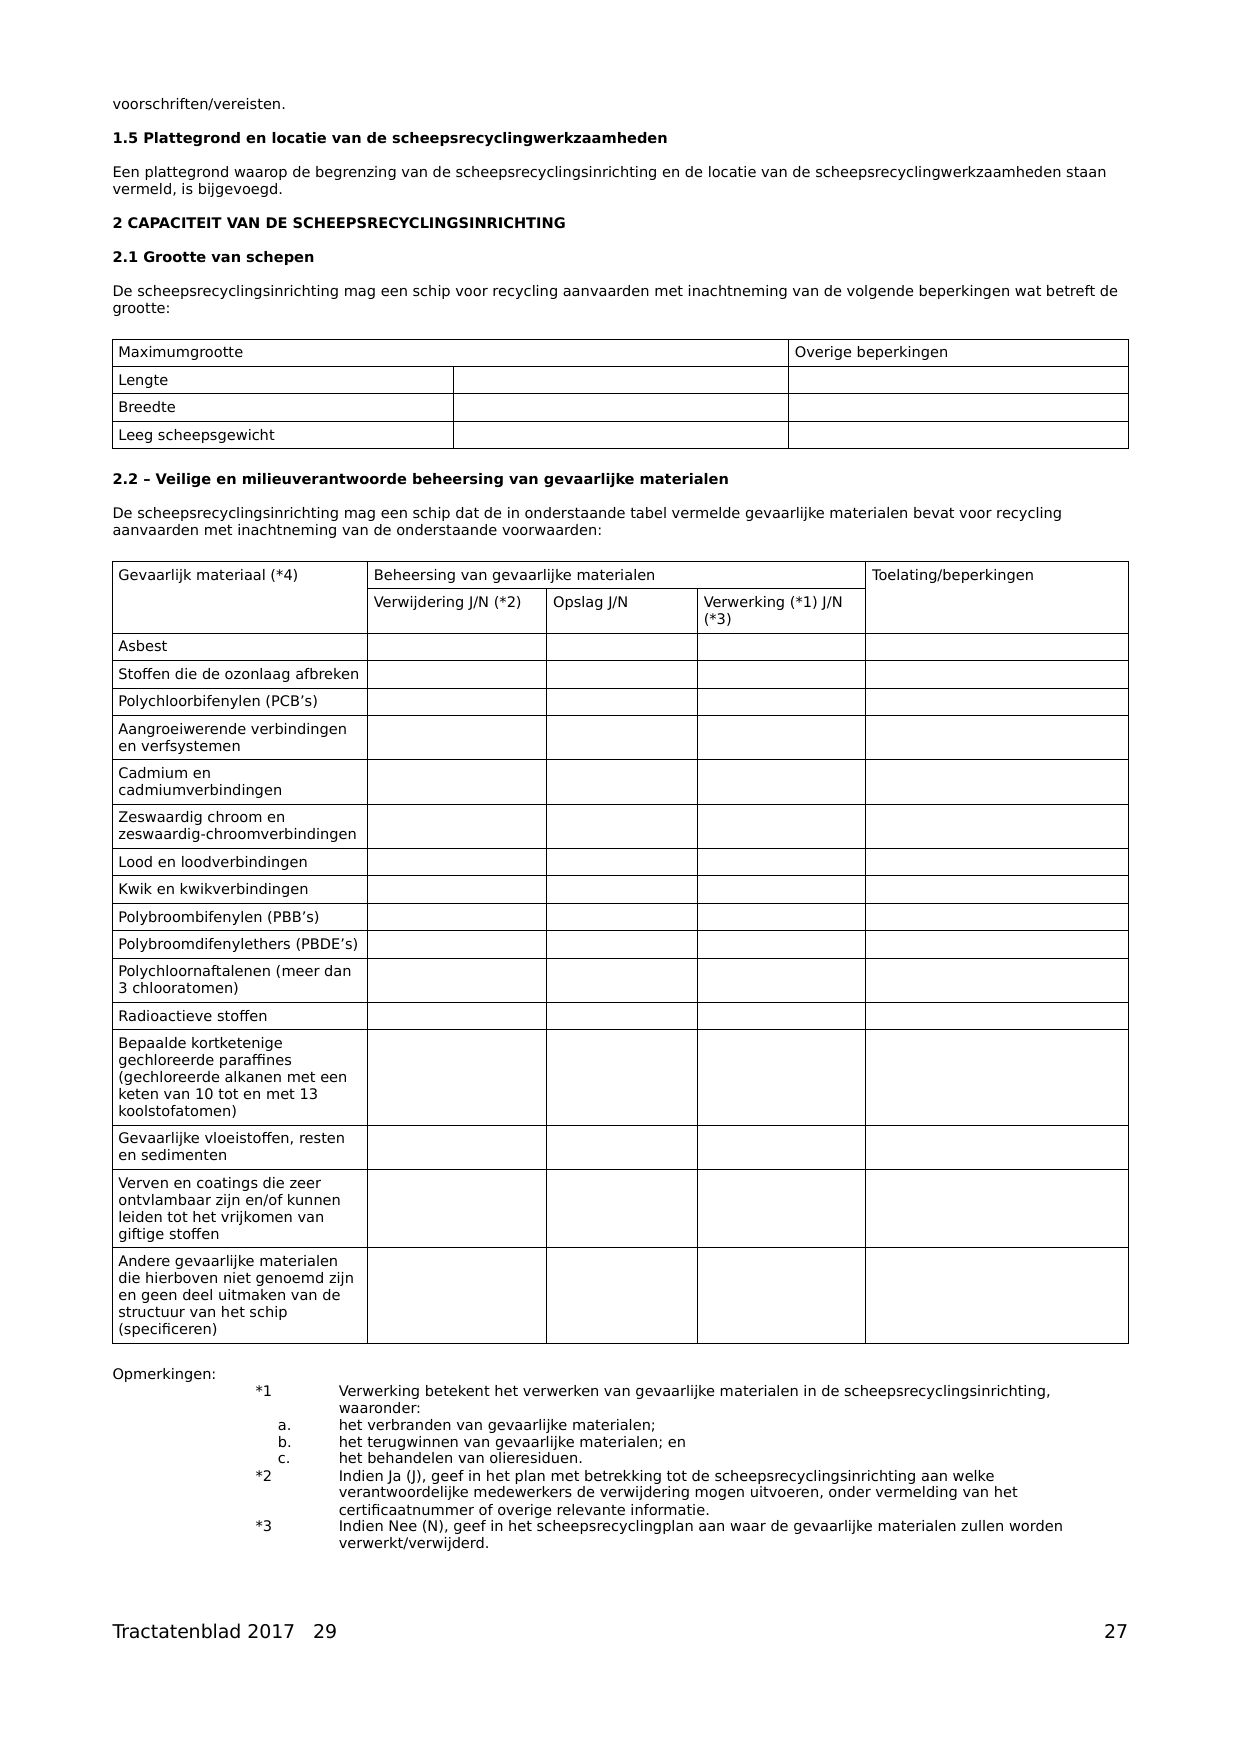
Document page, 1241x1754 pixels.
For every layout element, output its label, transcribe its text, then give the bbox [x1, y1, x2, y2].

table_cell [112, 232, 1128, 249]
table_cell Lood en loodverbindingen [113, 849, 367, 875]
table_cell Verwerking (*1) J/N (*3) [698, 589, 865, 633]
table_cell [789, 394, 1128, 421]
table_cell Polybroomdifenylethers (PBDE’s) [113, 931, 367, 957]
table_cell [368, 1030, 546, 1124]
table_cell Indien Nee (N), geef in het scheepsrecyclingplan aan waar de gevaarlijke materialen zullen worden verwerkt/verwijderd. [333, 1518, 1128, 1552]
table_cell c. [272, 1450, 332, 1467]
table_cell [368, 805, 546, 848]
table_cell [698, 876, 865, 903]
table_cell *3 [112, 1518, 272, 1552]
table_cell [698, 1170, 865, 1247]
table_cell *2 [112, 1468, 272, 1518]
table_cell [698, 1003, 865, 1029]
table_cell [368, 1170, 546, 1247]
table_cell [866, 689, 1128, 715]
table_cell De scheepsrecyclingsinrichting mag een schip voor recycling aanvaarden met inachtneming van de volgende beperkingen wat betreft de grootte: [112, 283, 1128, 317]
table_cell [866, 634, 1128, 660]
table_header Gevaarlijk materiaal (*4) [113, 562, 367, 633]
table_header Beheersing van gevaarlijke materialen [368, 562, 865, 588]
table_cell [698, 805, 865, 848]
table_cell Andere gevaarlijke materialen die hierboven niet genoemd zijn en geen deel uitmaken van de structuur van het schip (specificeren) [113, 1248, 367, 1343]
table_cell [547, 1003, 697, 1029]
table_cell [866, 661, 1128, 687]
table_cell [866, 805, 1128, 848]
table_cell [368, 1003, 546, 1029]
table_cell Kwik en kwikverbindingen [113, 876, 367, 903]
table_cell [112, 1434, 272, 1450]
table_cell [368, 661, 546, 687]
table_cell 1.5 Plattegrond en locatie van de scheepsrecyclingwerkzaamheden [112, 130, 1128, 147]
table_cell De scheepsrecyclingsinrichting mag een schip dat de in onderstaande tabel vermelde gevaarlijke materialen bevat voor recycling aanvaarden met inachtneming van de onderstaande voorwaarden: [112, 505, 1128, 539]
table_cell Een plattegrond waarop de begrenzing van de scheepsrecyclingsinrichting en de locatie van de scheepsrecyclingwerkzaamheden staan vermeld, is bijgevoegd. [112, 164, 1128, 198]
table_cell [112, 1450, 272, 1467]
table_cell Aangroeiwerende verbindingen en verfsystemen [113, 716, 367, 759]
table_cell 2.1 Grootte van schepen [112, 249, 1128, 266]
table_cell [368, 876, 546, 903]
table_cell Asbest [113, 634, 367, 660]
table_cell [368, 760, 546, 803]
table_cell 2 CAPACITEIT VAN DE SCHEEPSRECYCLINGSINRICHTING [112, 215, 1128, 232]
table_cell [547, 931, 697, 957]
table_cell [866, 760, 1128, 803]
table_cell [547, 959, 697, 1002]
table_cell [368, 716, 546, 759]
table_cell Radioactieve stoffen [113, 1003, 367, 1029]
table_cell [698, 1126, 865, 1169]
table_cell [272, 1468, 332, 1518]
table_cell [272, 1518, 332, 1552]
table_cell het verbranden van gevaarlijke materialen; [333, 1416, 1128, 1433]
table_cell [112, 113, 1128, 130]
table_header 2.2 – Veilige en milieuverantwoorde beheersing van gevaarlijke materialen [112, 471, 1128, 488]
table_cell [866, 876, 1128, 903]
table_cell [368, 959, 546, 1002]
table_cell [454, 394, 788, 421]
table_cell het behandelen van olieresiduen. [333, 1450, 1128, 1467]
table_cell [112, 488, 1128, 505]
table_cell [547, 1030, 697, 1124]
table_cell [698, 1030, 865, 1124]
table_cell a. [272, 1416, 332, 1433]
table_cell Polychloornaftalenen (meer dan 3 chlooratomen) [113, 959, 367, 1002]
table_cell [368, 904, 546, 930]
table_cell [547, 760, 697, 803]
table_cell Bepaalde kortketenige gechloreerde paraffines (gechloreerde alkanen met een keten van 10 tot en met 13 koolstofatomen) [113, 1030, 367, 1124]
table_cell [698, 931, 865, 957]
table_header Overige beperkingen [789, 340, 1128, 366]
table_cell [698, 760, 865, 803]
table_cell [866, 1248, 1128, 1343]
table_cell [368, 634, 546, 660]
table_header Opmerkingen: [112, 1366, 332, 1382]
table_cell [547, 849, 697, 875]
table_cell [454, 422, 788, 448]
table_cell Opslag J/N [547, 589, 697, 633]
table_header Maximumgrootte [113, 340, 788, 366]
table_cell Breedte [113, 394, 453, 421]
table_cell [368, 1126, 546, 1169]
table_cell [112, 1416, 272, 1433]
table_cell Stoffen die de ozonlaag afbreken [113, 661, 367, 687]
table_cell Polybroombifenylen (PBB’s) [113, 904, 367, 930]
table_cell [547, 634, 697, 660]
table_cell [112, 198, 1128, 215]
table_cell [866, 1170, 1128, 1247]
table_cell [698, 661, 865, 687]
table_cell [454, 367, 788, 393]
table_cell [547, 1170, 697, 1247]
table_cell *1 [112, 1383, 272, 1416]
table_cell [866, 931, 1128, 957]
table_cell [698, 849, 865, 875]
table_cell [698, 1248, 865, 1343]
table_cell [368, 931, 546, 957]
table_cell [368, 689, 546, 715]
table_cell Lengte [113, 367, 453, 393]
table_cell [698, 716, 865, 759]
table_cell Indien Ja (J), geef in het plan met betrekking tot de scheepsrecyclingsinrichting aan welke verantwoordelijke medewerkers de verwijdering mogen uitvoeren, onder vermelding van het certificaatnummer of overige relevante informatie. [333, 1468, 1128, 1518]
table_cell Gevaarlijke vloeistoffen, resten en sedimenten [113, 1126, 367, 1169]
table_cell [368, 1248, 546, 1343]
table_cell b. [272, 1434, 332, 1450]
table_cell [698, 959, 865, 1002]
table_cell [547, 904, 697, 930]
table_cell Zeswaardig chroom en zeswaardig-chroomverbindingen [113, 805, 367, 848]
table_cell Leeg scheepsgewicht [113, 422, 453, 448]
table_cell [368, 849, 546, 875]
table_cell [272, 1383, 332, 1416]
table_cell [547, 1248, 697, 1343]
table_cell [547, 661, 697, 687]
table_cell [698, 634, 865, 660]
table_cell het terugwinnen van gevaarlijke materialen; en [333, 1434, 1128, 1450]
table_cell voorschriften/vereisten. [112, 96, 1128, 113]
table_cell Verwijdering J/N (*2) [368, 589, 546, 633]
table_cell [547, 805, 697, 848]
table_cell [698, 904, 865, 930]
table_cell Polychloorbifenylen (PCB’s) [113, 689, 367, 715]
table_cell Verven en coatings die zeer ontvlambaar zijn en/of kunnen leiden tot het vrijkomen van giftige stoffen [113, 1170, 367, 1247]
table_cell [112, 266, 1128, 283]
table_cell [866, 1030, 1128, 1124]
table_cell Verwerking betekent het verwerken van gevaarlijke materialen in de scheepsrecyclingsinrichting, waaronder: [333, 1383, 1128, 1416]
table_cell [112, 147, 1128, 164]
table_header Toelating/beperkingen [866, 562, 1128, 633]
table_cell [866, 959, 1128, 1002]
table_cell [866, 1003, 1128, 1029]
table_cell [866, 716, 1128, 759]
table_header [333, 1366, 1128, 1382]
table_cell [866, 1126, 1128, 1169]
table_cell [547, 876, 697, 903]
table_cell [866, 849, 1128, 875]
table_cell [547, 716, 697, 759]
table_cell Cadmium en cadmiumverbindingen [113, 760, 367, 803]
table_cell [789, 422, 1128, 448]
table_cell [866, 904, 1128, 930]
table_cell [789, 367, 1128, 393]
table_cell [547, 689, 697, 715]
table_cell [698, 689, 865, 715]
table_cell [547, 1126, 697, 1169]
